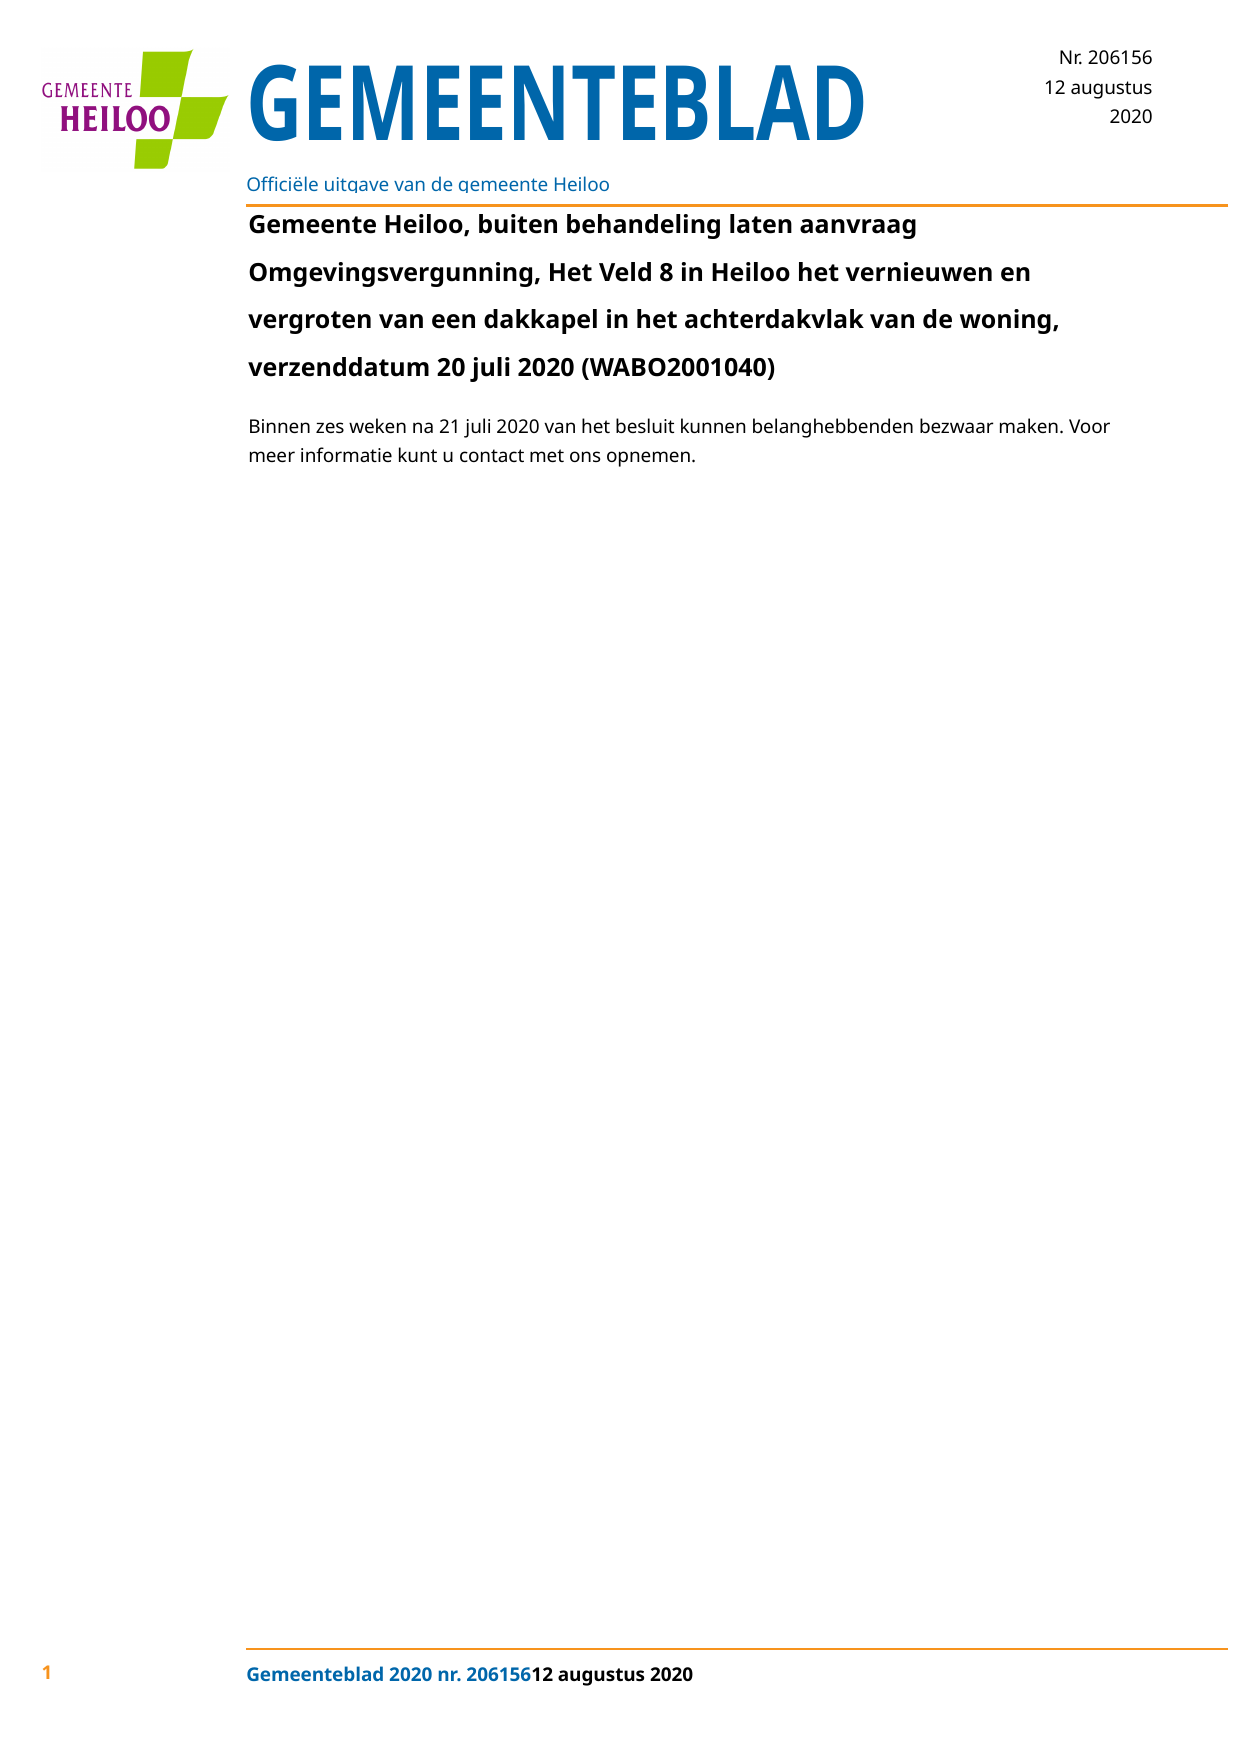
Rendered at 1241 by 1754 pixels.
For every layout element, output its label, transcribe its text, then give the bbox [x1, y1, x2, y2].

picture [41, 47, 231, 172]
text Gemeente Heiloo, buiten behandeling laten aanvraag Omgevingsvergunning, Het Veld 8 in Heiloo het vernieuwen en vergroten van een dakkapel in het achterdakvlak van de woning, verzenddatum 20 juli 2020 (WABO2001040) [248, 207, 1152, 384]
text Binnen zes weken na 21 juli 2020 van het besluit kunnen belanghebbenden bezwaar maken. Voor meer informatie kunt u contact met ons opnemen. [248, 413, 1152, 468]
